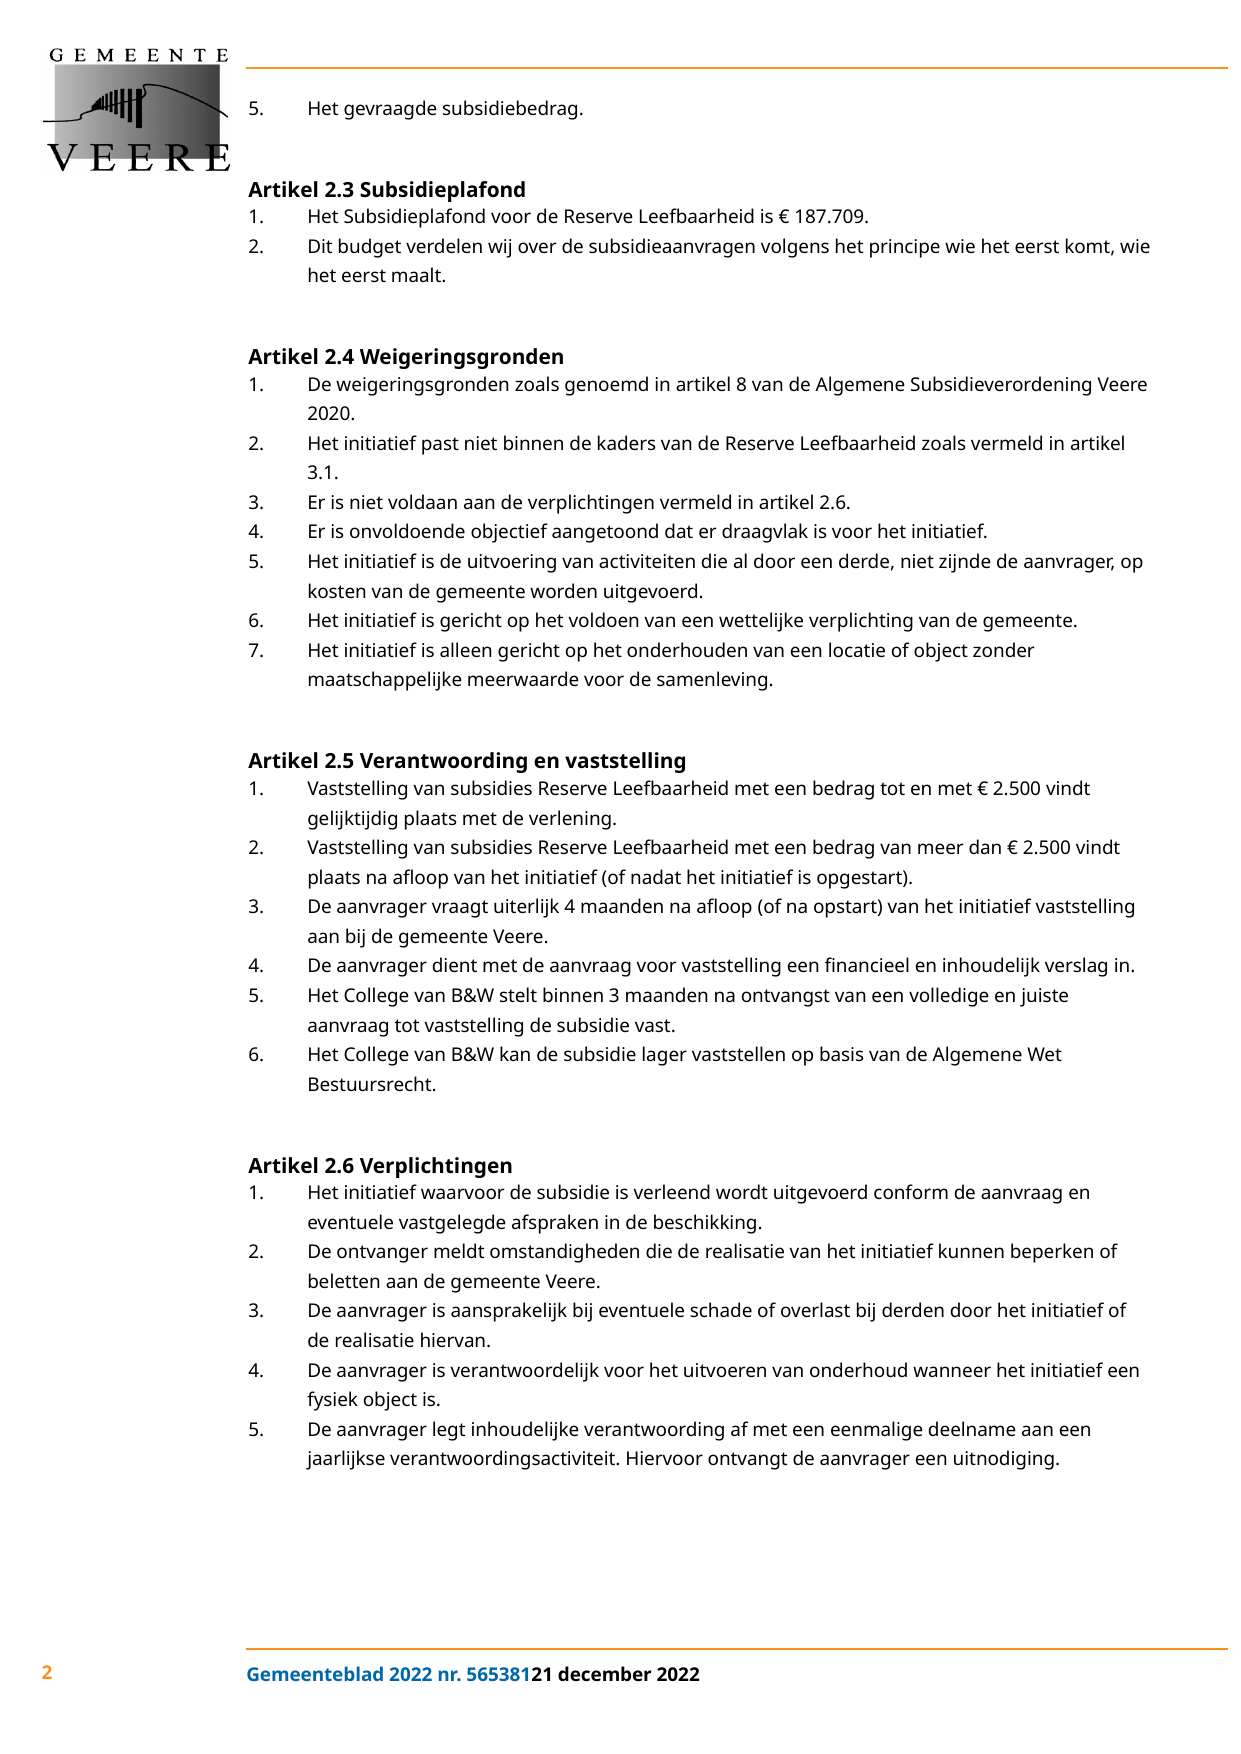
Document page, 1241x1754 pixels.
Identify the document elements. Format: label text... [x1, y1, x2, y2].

list De ontvanger meldt omstandigheden die de realisatie van het initiatief kunnen beperken of beletten aan de gemeente Veere. [248, 1238, 1152, 1294]
list Het gevraagde subsidiebedrag. [248, 95, 1152, 121]
list Het College van B&W stelt binnen 3 maanden na ontvangst van een volledige en juiste aanvraag tot vaststelling de subsidie vast. [248, 982, 1152, 1037]
list Het initiatief is alleen gericht op het onderhouden van een locatie of object zonder maatschappelijke meerwaarde voor de samenleving. [248, 637, 1152, 692]
list De weigeringsgronden zoals genoemd in artikel 8 van de Algemene Subsidieverordening Veere 2020. [248, 371, 1152, 426]
list De aanvrager is aansprakelijk bij eventuele schade of overlast bij derden door het initiatief of de realisatie hiervan. [248, 1298, 1152, 1353]
list Het College van B&W kan de subsidie lager vaststellen op basis van de Algemene Wet Bestuursrecht. [248, 1041, 1152, 1097]
text Artikel 2.4 Weigeringsgronden [248, 342, 1152, 371]
list Vaststelling van subsidies Reserve Leefbaarheid met een bedrag van meer dan € 2.500 vindt plaats na afloop van het initiatief (of nadat het initiatief is opgestart). [248, 834, 1152, 889]
text Artikel 2.6 Verplichtingen [248, 1151, 1152, 1179]
text Artikel 2.5 Verantwoording en vaststelling [248, 747, 1152, 775]
list Er is niet voldaan aan de verplichtingen vermeld in artikel 2.6. [248, 489, 1152, 515]
picture [41, 47, 231, 172]
list Er is onvoldoende objectief aangetoond dat er draagvlak is voor het initiatief. [248, 519, 1152, 544]
list Het Subsidieplafond voor de Reserve Leefbaarheid is € 187.709. [248, 203, 1152, 229]
list Het initiatief is de uitvoering van activiteiten die al door een derde, niet zijnde de aanvrager, op kosten van de gemeente worden uitgevoerd. [248, 548, 1152, 604]
list Het initiatief past niet binnen de kaders van de Reserve Leefbaarheid zoals vermeld in artikel 3.1. [248, 430, 1152, 485]
list De aanvrager vraagt uiterlijk 4 maanden na afloop (of na opstart) van het initiatief vaststelling aan bij de gemeente Veere. [248, 893, 1152, 949]
list De aanvrager legt inhoudelijke verantwoording af met een eenmalige deelname aan een jaarlijkse verantwoordingsactiviteit. Hiervoor ontvangt de aanvrager een uitnodiging. [248, 1416, 1152, 1471]
list Het initiatief is gericht op het voldoen van een wettelijke verplichting van de gemeente. [248, 607, 1152, 633]
list De aanvrager dient met de aanvraag voor vaststelling een financieel en inhoudelijk verslag in. [248, 953, 1152, 978]
list De aanvrager is verantwoordelijk voor het uitvoeren van onderhoud wanneer het initiatief een fysiek object is. [248, 1357, 1152, 1412]
text Artikel 2.3 Subsidieplafond [248, 175, 1152, 203]
list Het initiatief waarvoor de subsidie is verleend wordt uitgevoerd conform de aanvraag en eventuele vastgelegde afspraken in de beschikking. [248, 1179, 1152, 1235]
list Vaststelling van subsidies Reserve Leefbaarheid met een bedrag tot en met € 2.500 vindt gelijktijdig plaats met de verlening. [248, 775, 1152, 830]
list Dit budget verdelen wij over de subsidieaanvragen volgens het principe wie het eerst komt, wie het eerst maalt. [248, 233, 1152, 288]
